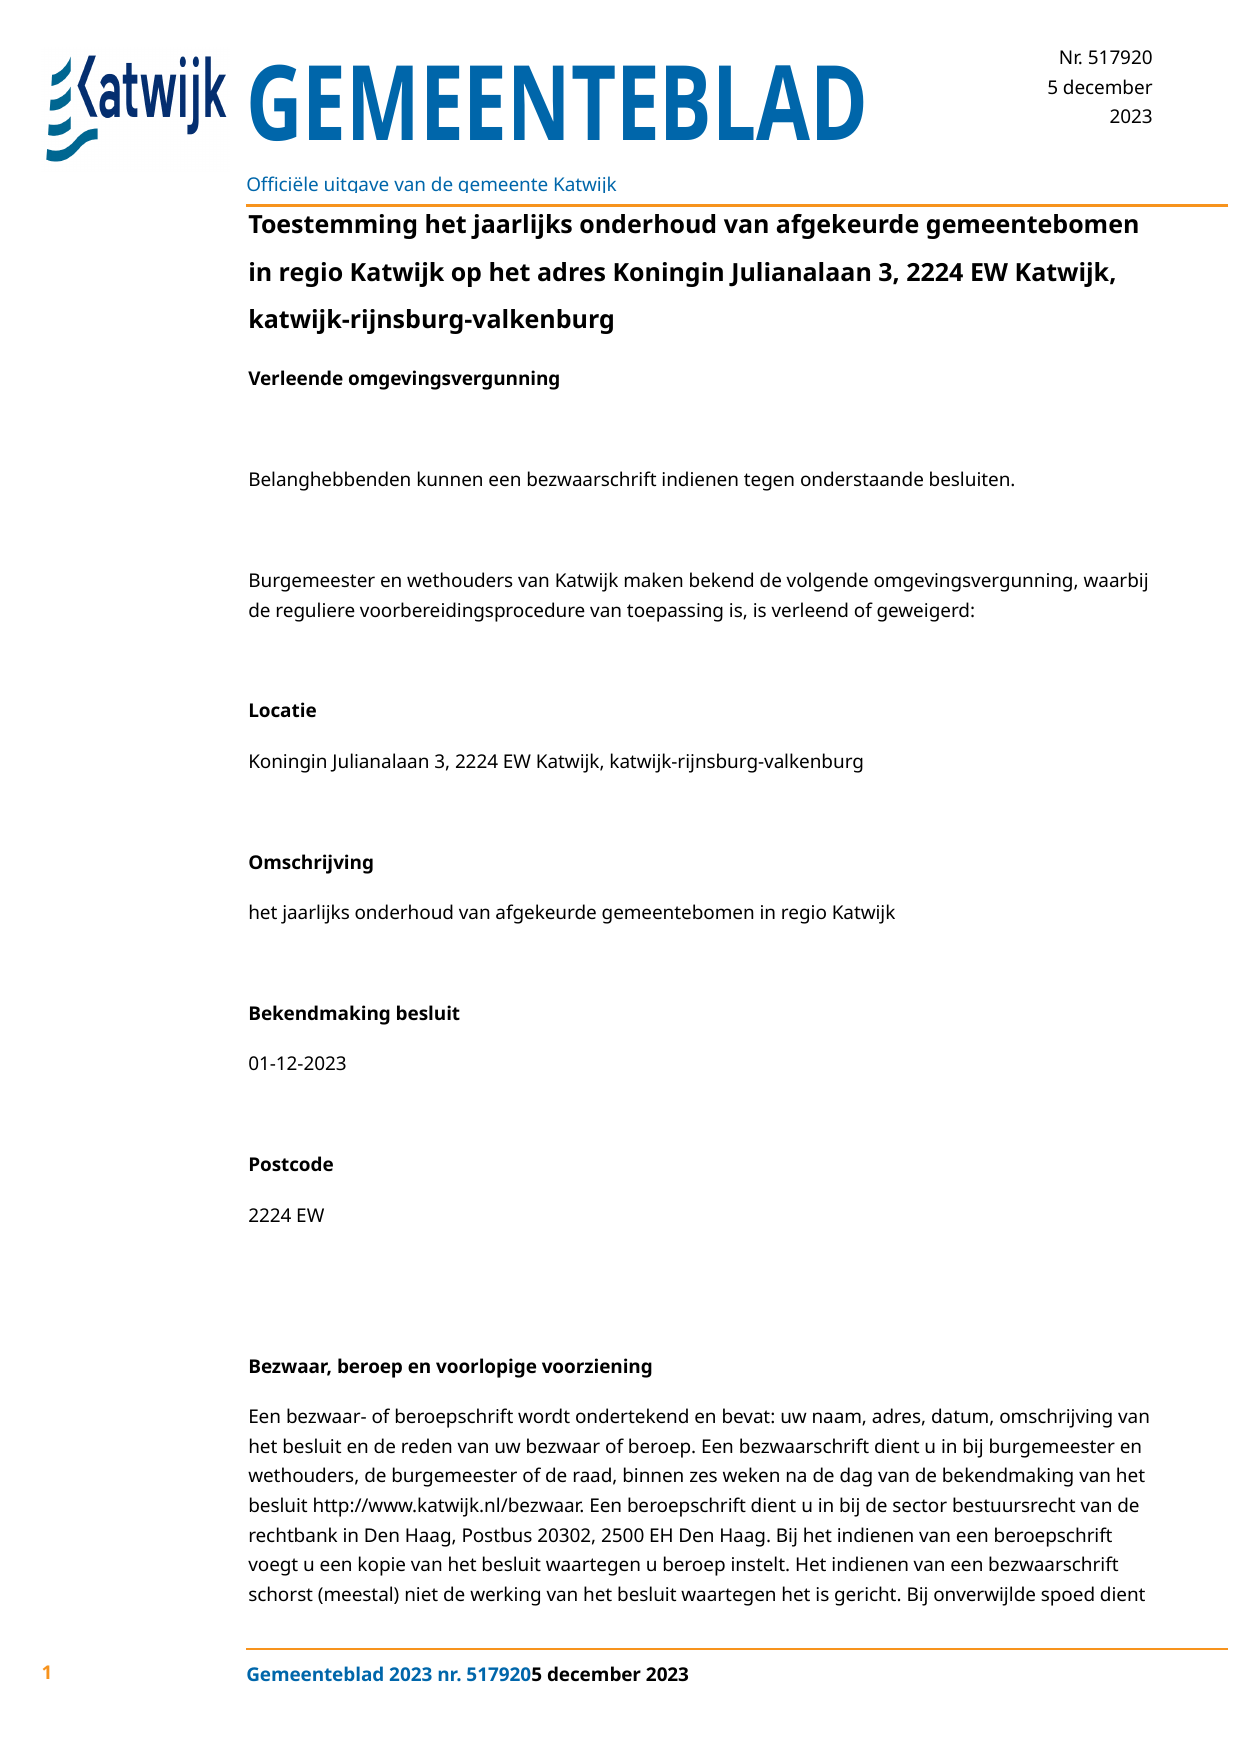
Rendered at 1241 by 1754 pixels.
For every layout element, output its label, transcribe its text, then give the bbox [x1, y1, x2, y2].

text Bezwaar, beroep en voorlopige voorziening [248, 1353, 1152, 1379]
text 2224 EW [248, 1202, 1152, 1227]
picture [41, 47, 231, 172]
text het jaarlijks onderhoud van afgekeurde gemeentebomen in regio Katwijk [248, 899, 1152, 925]
text Verleende omgevingsvergunning [248, 366, 1152, 391]
text Koningin Julianalaan 3, 2224 EW Katwijk, katwijk-rijnsburg-valkenburg [248, 748, 1152, 774]
text Burgemeester en wethouders van Katwijk maken bekend de volgende omgevingsvergunning, waarbij de reguliere voorbereidingsprocedure van toepassing is, is verleend of geweigerd: [248, 567, 1152, 622]
text Toestemming het jaarlijks onderhoud van afgekeurde gemeentebomen in regio Katwijk op het adres Koningin Julianalaan 3, 2224 EW Katwijk, katwijk-rijnsburg-valkenburg [248, 207, 1152, 336]
text Een bezwaar- of beroepschrift wordt ondertekend en bevat: uw naam, adres, datum, omschrijving van het besluit en de reden van uw bezwaar of beroep. Een bezwaarschrift dient u in bij burgemeester en wethouders, de burgemeester of de raad, binnen zes weken na de dag van de bekendmaking van het besluit http://www.katwijk.nl/bezwaar. Een beroepschrift dient u in bij de sector bestuursrecht van de rechtbank in Den Haag, Postbus 20302, 2500 EH Den Haag. Bij het indienen van een beroepschrift voegt u een kopie van het besluit waartegen u beroep instelt. Het indienen van een bezwaarschrift schorst (meestal) niet de werking van het besluit waartegen het is gericht. Bij onverwijlde spoed dient [248, 1403, 1152, 1607]
text 01-12-2023 [248, 1051, 1152, 1076]
text Postcode [248, 1151, 1152, 1177]
text Locatie [248, 698, 1152, 723]
text Bekendmaking besluit [248, 1000, 1152, 1026]
text Belanghebbenden kunnen een bezwaarschrift indienen tegen onderstaande besluiten. [248, 466, 1152, 492]
text Omschrijving [248, 849, 1152, 874]
